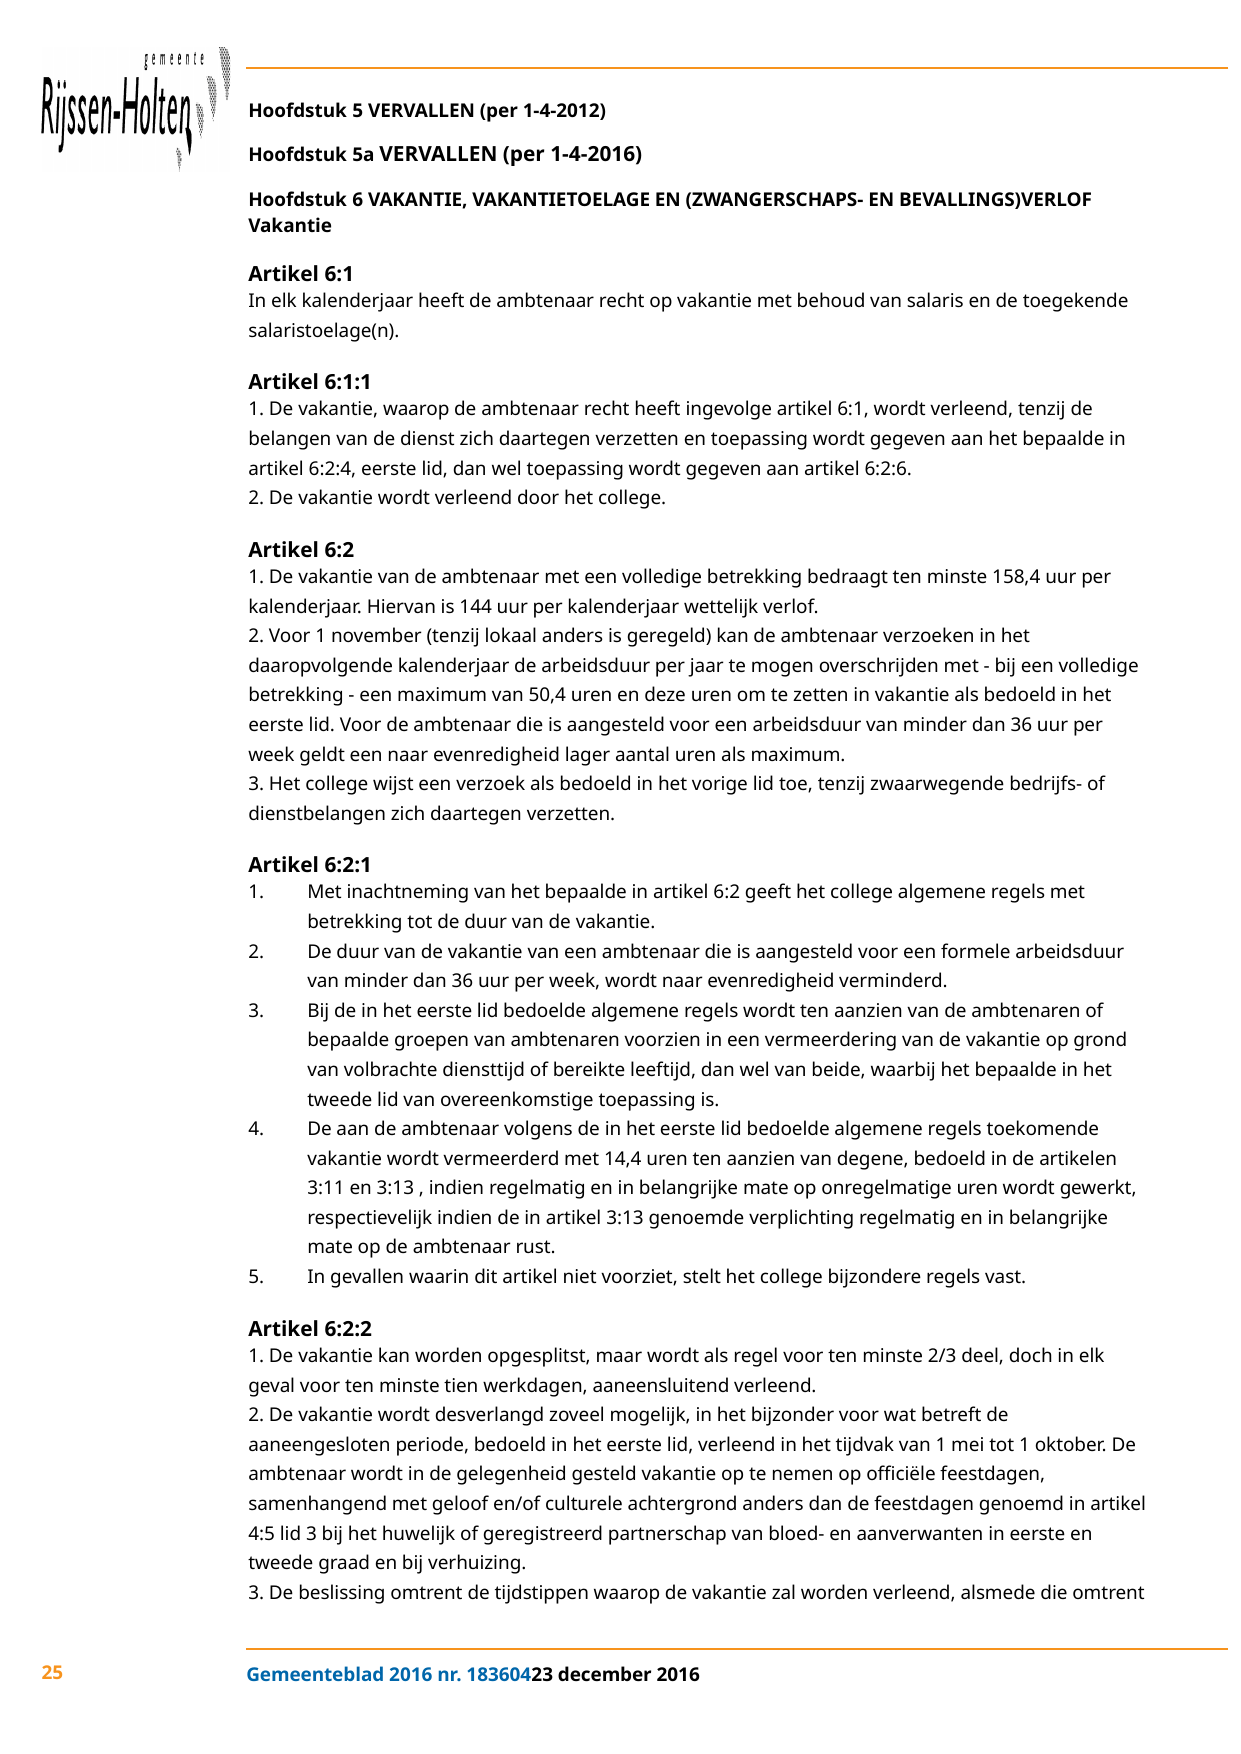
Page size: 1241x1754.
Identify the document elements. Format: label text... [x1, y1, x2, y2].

text 2. Voor 1 november (tenzij lokaal anders is geregeld) kan de ambtenaar verzoeken in het daaropvolgende kalenderjaar de arbeidsduur per jaar te mogen overschrijden met - bij een volledige betrekking - een maximum van 50,4 uren en deze uren om te zetten in vakantie als bedoeld in het eerste lid. Voor de ambtenaar die is aangesteld voor een arbeidsduur van minder dan 36 uur per week geldt een naar evenredigheid lager aantal uren als maximum. [248, 622, 1152, 766]
text Artikel 6:1 [248, 259, 1152, 287]
text 1. De vakantie, waarop de ambtenaar recht heeft ingevolge artikel 6:1, wordt verleend, tenzij de belangen van de dienst zich daartegen verzetten en toepassing wordt gegeven aan het bepaalde in artikel 6:2:4, eerste lid, dan wel toepassing wordt gegeven aan artikel 6:2:6. [248, 396, 1152, 481]
text Artikel 6:1:1 [248, 367, 1152, 396]
text 2. De vakantie wordt desverlangd zoveel mogelijk, in het bijzonder voor wat betreft de aaneengesloten periode, bedoeld in het eerste lid, verleend in het tijdvak van 1 mei tot 1 oktober. De ambtenaar wordt in de gelegenheid gesteld vakantie op te nemen op officiële feestdagen, samenhangend met geloof en/of culturele achtergrond anders dan de feestdagen genoemd in artikel 4:5 lid 3 bij het huwelijk of geregistreerd partnerschap van bloed- en aanverwanten in eerste en tweede graad en bij verhuizing. [248, 1401, 1152, 1575]
text Hoofdstuk 5 VERVALLEN (per 1-4-2012) [248, 95, 1152, 123]
text 3. Het college wijst een verzoek als bedoeld in het vorige lid toe, tenzij zwaarwegende bedrijfs- of dienstbelangen zich daartegen verzetten. [248, 770, 1152, 826]
text Artikel 6:2:1 [248, 850, 1152, 879]
list De duur van de vakantie van een ambtenaar die is aangesteld voor een formele arbeidsduur van minder dan 36 uur per week, wordt naar evenredigheid verminderd. [248, 938, 1152, 993]
text 3. De beslissing omtrent de tijdstippen waarop de vakantie zal worden verleend, alsmede die omtrent [248, 1579, 1152, 1604]
picture [41, 47, 231, 172]
text 1. De vakantie van de ambtenaar met een volledige betrekking bedraagt ten minste 158,4 uur per kalenderjaar. Hiervan is 144 uur per kalenderjaar wettelijk verlof. [248, 563, 1152, 618]
list Met inachtneming van het bepaalde in artikel 6:2 geeft het college algemene regels met betrekking tot de duur van de vakantie. [248, 879, 1152, 934]
text Vakantie [248, 212, 1152, 238]
text 1. De vakantie kan worden opgesplitst, maar wordt als regel voor ten minste 2/3 deel, doch in elk geval voor ten minste tien werkdagen, aaneensluitend verleend. [248, 1342, 1152, 1397]
text Hoofdstuk 5a VERVALLEN (per 1-4-2016) [248, 139, 1152, 168]
text 2. De vakantie wordt verleend door het college. [248, 484, 1152, 510]
list In gevallen waarin dit artikel niet voorziet, stelt het college bijzondere regels vast. [248, 1263, 1152, 1289]
text Hoofdstuk 6 VAKANTIE, VAKANTIETOELAGE EN (ZWANGERSCHAPS- EN BEVALLINGS)VERLOF [248, 184, 1152, 212]
text Artikel 6:2:2 [248, 1314, 1152, 1342]
list De aan de ambtenaar volgens de in het eerste lid bedoelde algemene regels toekomende vakantie wordt vermeerderd met 14,4 uren ten aanzien van degene, bedoeld in de artikelen 3:11 en 3:13 , indien regelmatig en in belangrijke mate op onregelmatige uren wordt gewerkt, respectievelijk indien de in artikel 3:13 genoemde verplichting regelmatig en in belangrijke mate op de ambtenaar rust. [248, 1115, 1152, 1259]
text In elk kalenderjaar heeft de ambtenaar recht op vakantie met behoud van salaris en de toegekende salaristoelage(n). [248, 287, 1152, 342]
list Bij de in het eerste lid bedoelde algemene regels wordt ten aanzien van de ambtenaren of bepaalde groepen van ambtenaren voorzien in een vermeerdering van de vakantie op grond van volbrachte diensttijd of bereikte leeftijd, dan wel van beide, waarbij het bepaalde in het tweede lid van overeenkomstige toepassing is. [248, 997, 1152, 1112]
text Artikel 6:2 [248, 535, 1152, 563]
